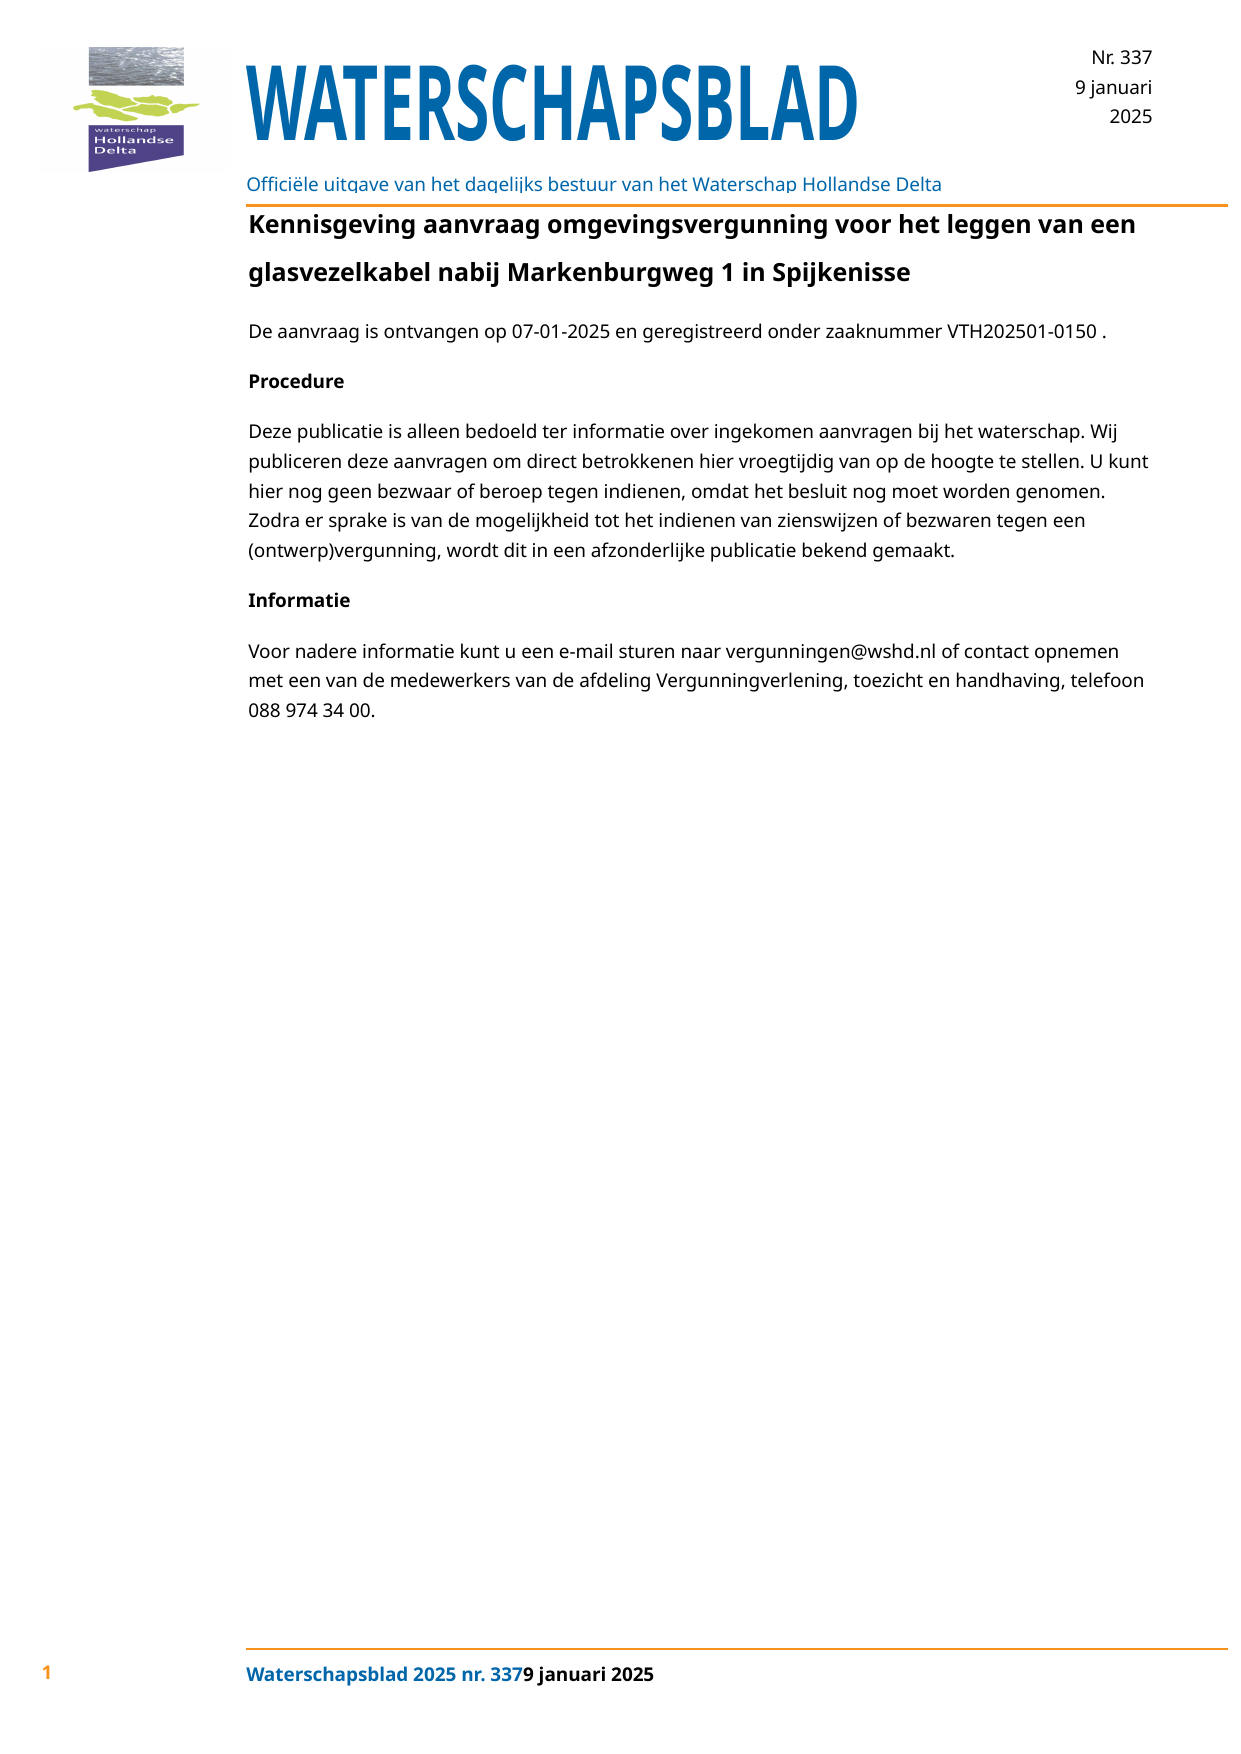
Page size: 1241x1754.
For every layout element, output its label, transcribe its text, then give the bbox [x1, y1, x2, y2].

text Procedure [248, 368, 1152, 394]
picture [41, 47, 231, 172]
text De aanvraag is ontvangen op 07-01-2025 en geregistreerd onder zaaknummer VTH202501-0150 . [248, 318, 1152, 344]
text Informatie [248, 587, 1152, 613]
text Kennisgeving aanvraag omgevingsvergunning voor het leggen van een glasvezelkabel nabij Markenburgweg 1 in Spijkenisse [248, 207, 1152, 288]
text Deze publicatie is alleen bedoeld ter informatie over ingekomen aanvragen bij het waterschap. Wij publiceren deze aanvragen om direct betrokkenen hier vroegtijdig van op de hoogte te stellen. U kunt hier nog geen bezwaar of beroep tegen indienen, omdat het besluit nog moet worden genomen. Zodra er sprake is van de mogelijkheid tot het indienen van zienswijzen of bezwaren tegen een (ontwerp)vergunning, wordt dit in een afzonderlijke publicatie bekend gemaakt. [248, 419, 1152, 563]
text Voor nadere informatie kunt u een e-mail sturen naar vergunningen@wshd.nl of contact opnemen met een van de medewerkers van de afdeling Vergunningverlening, toezicht en handhaving, telefoon 088 974 34 00. [248, 638, 1152, 723]
